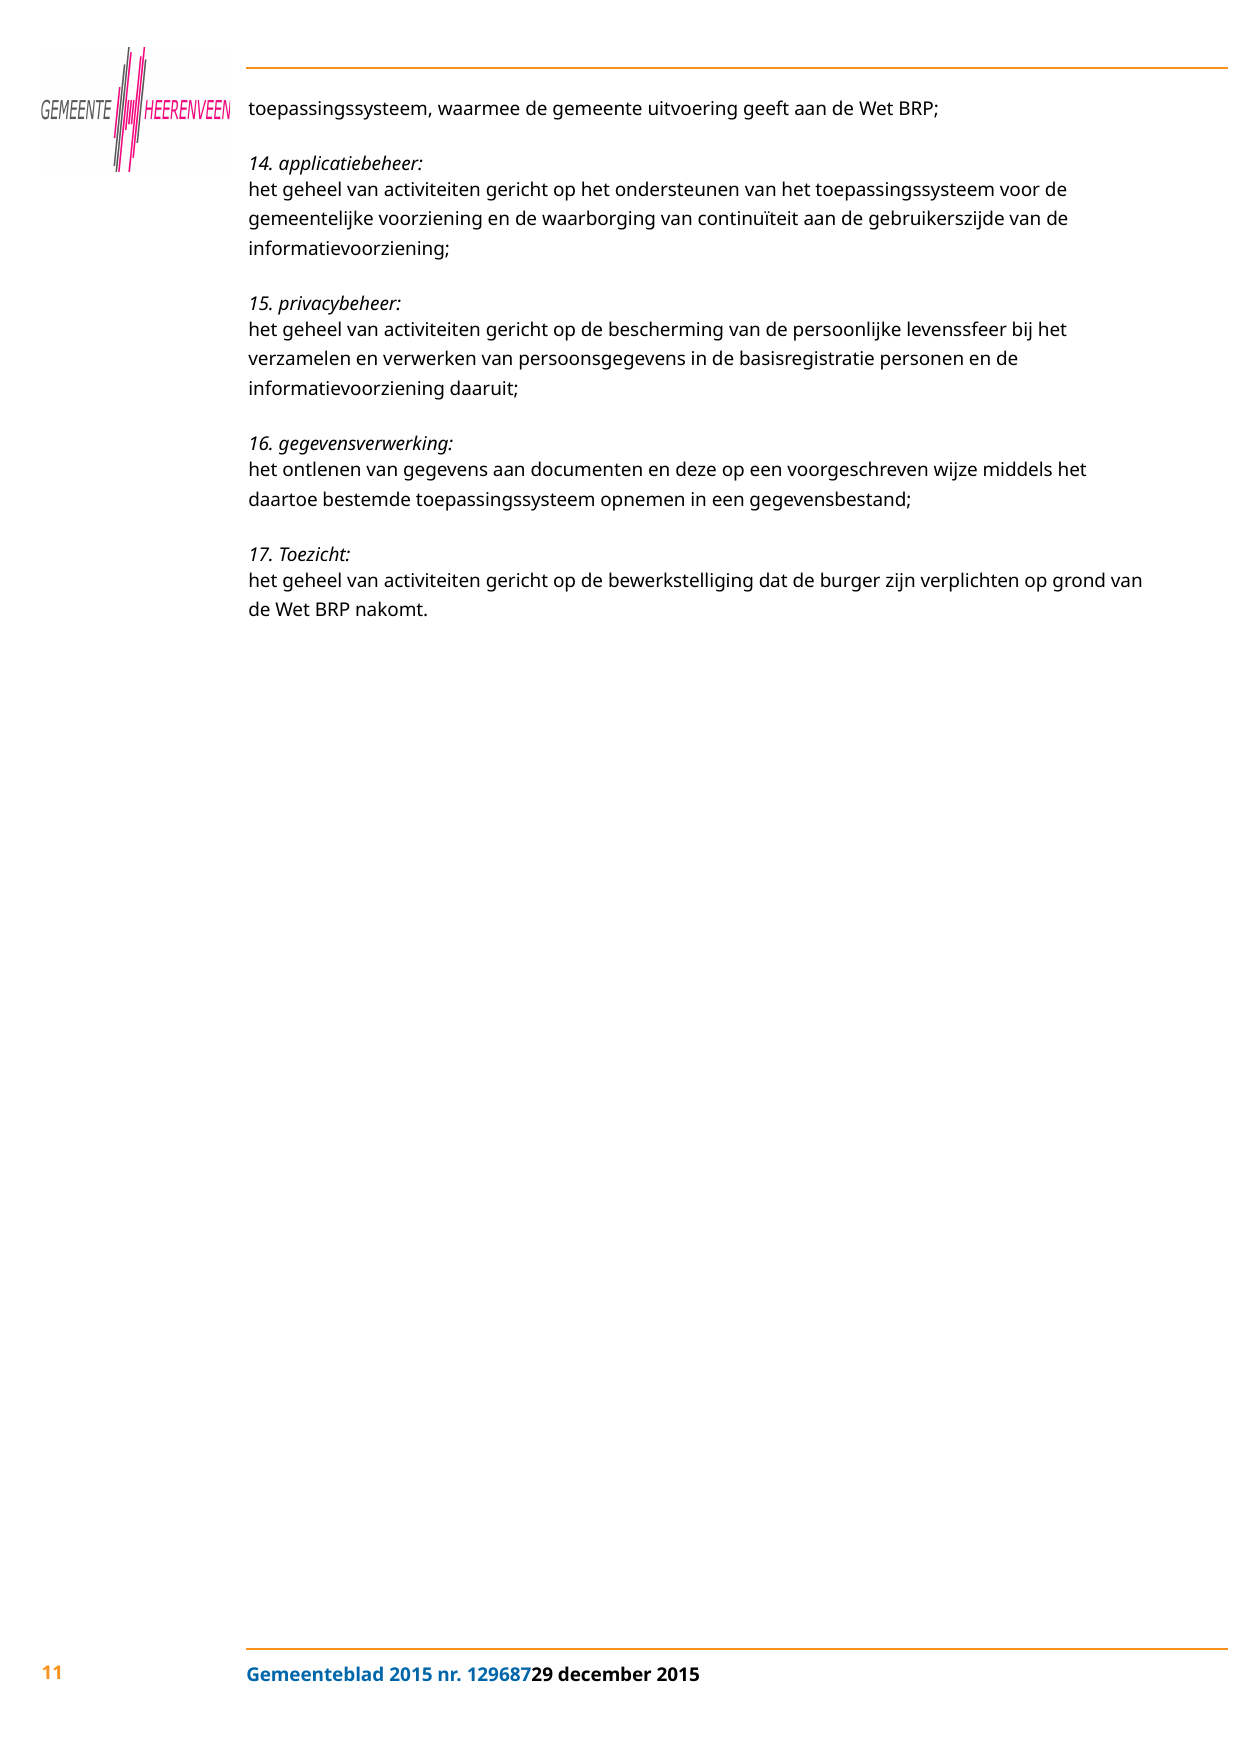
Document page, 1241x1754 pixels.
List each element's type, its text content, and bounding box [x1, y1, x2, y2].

text het geheel van activiteiten gericht op de bewerkstelliging dat de burger zijn verplichten op grond van de Wet BRP nakomt. [248, 567, 1152, 622]
picture [41, 47, 231, 172]
text het geheel van activiteiten gericht op de bescherming van de persoonlijke levenssfeer bij het verzamelen en verwerken van persoonsgegevens in de basisregistratie personen en de informatievoorziening daaruit; [248, 316, 1152, 401]
text toepassingssysteem, waarmee de gemeente uitvoering geeft aan de Wet BRP; [248, 95, 1152, 121]
text het geheel van activiteiten gericht op het ondersteunen van het toepassingssysteem voor de gemeentelijke voorziening en de waarborging van continuïteit aan de gebruikerszijde van de informatievoorziening; [248, 176, 1152, 261]
text 15. privacybeheer: [248, 290, 1152, 316]
text 17. Toezicht: [248, 541, 1152, 567]
text het ontlenen van gegevens aan documenten en deze op een voorgeschreven wijze middels het daartoe bestemde toepassingssysteem opnemen in een gegevensbestand; [248, 456, 1152, 512]
text 14. applicatiebeheer: [248, 150, 1152, 176]
text 16. gegevensverwerking: [248, 431, 1152, 456]
